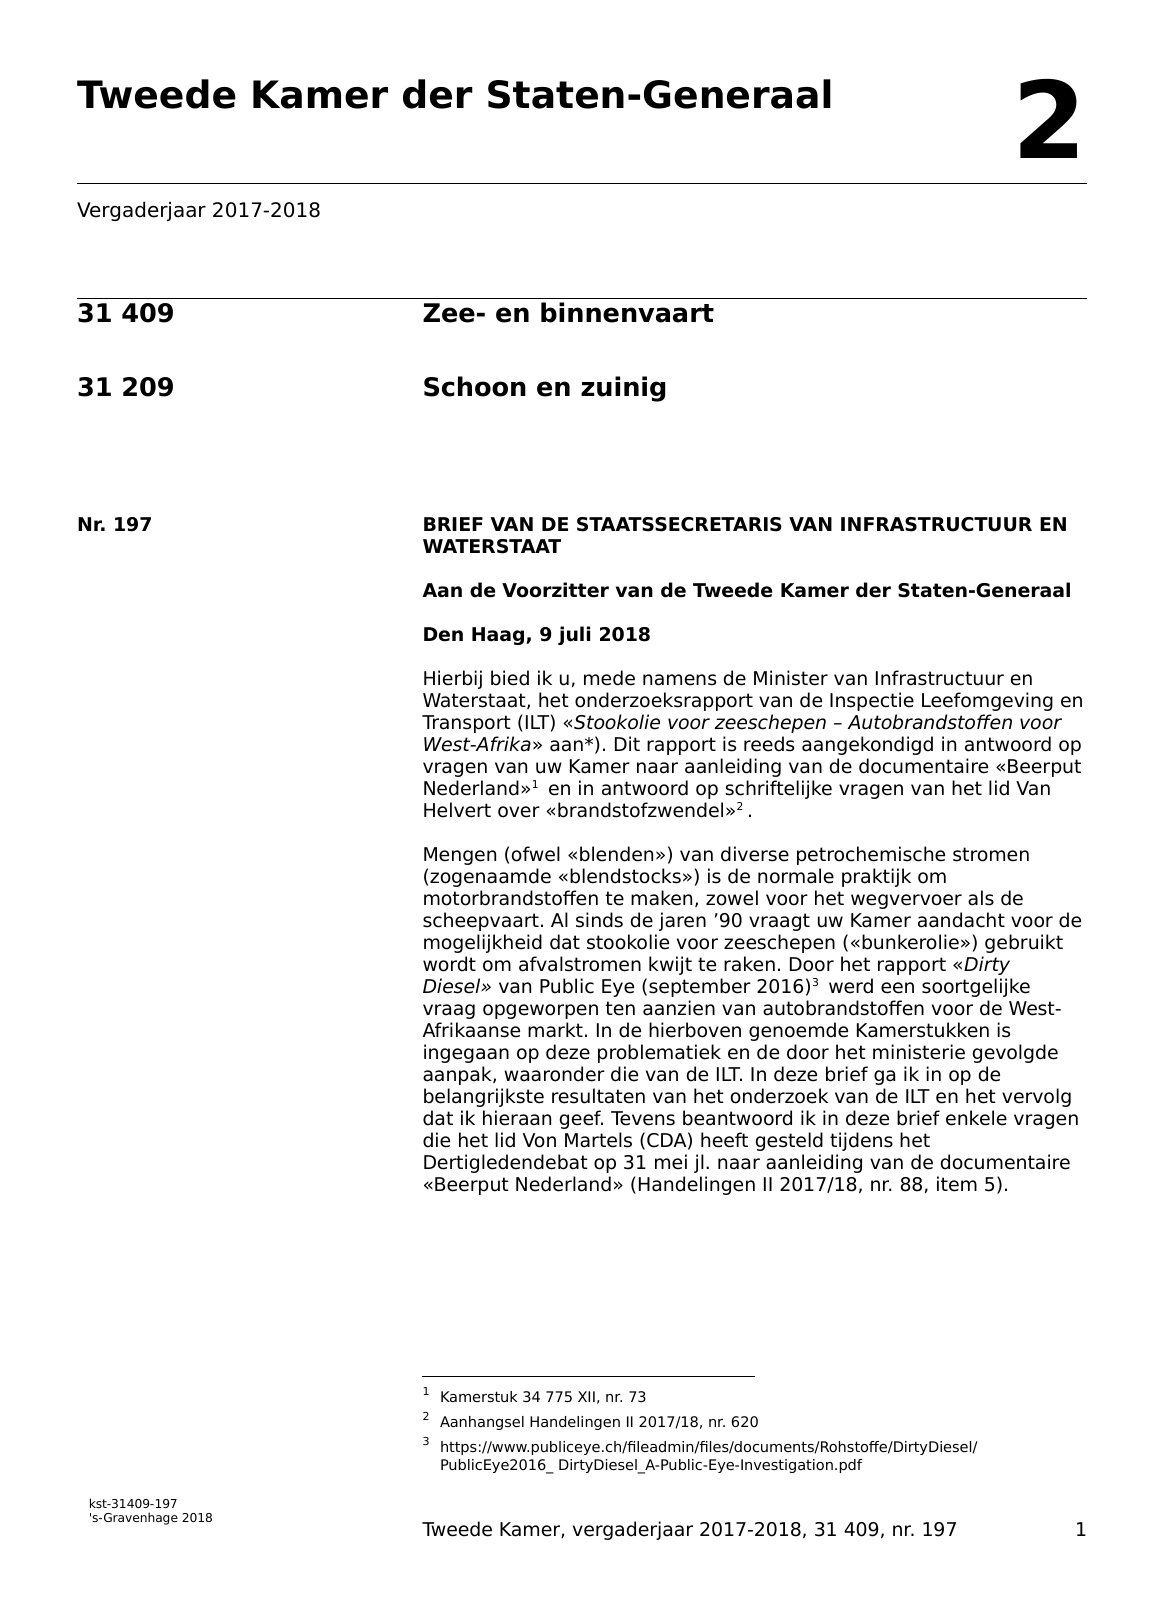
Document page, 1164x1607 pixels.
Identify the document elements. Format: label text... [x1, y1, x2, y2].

text 's-Gravenhage 2018 [88, 1511, 323, 1525]
text Mengen (ofwel «blenden») van diverse petrochemische stromen (zogenaamde «blendstocks») is de normale praktijk om motorbrandstoffen te maken, zowel voor het wegvervoer als de scheepvaart. Al sinds de jaren ’90 vraagt uw Kamer aandacht voor de mogelijkheid dat stookolie voor zeeschepen («bunkerolie») gebruikt wordt om afvalstromen kwijt te raken. Door het rapport «Dirty Diesel» van Public Eye (september 2016) werd een soortgelijke vraag opgeworpen ten aanzien van autobrandstoffen voor de West-Afrikaanse markt. In de hierboven genoemde Kamerstukken is ingegaan op deze problematiek en de door het ministerie gevolgde aanpak, waaronder die van de ILT. In deze brief ga ik in op de belangrijkste resultaten van het onderzoek van de ILT en het vervolg dat ik hieraan geef. Tevens beantwoord ik in deze brief enkele vragen die het lid Von Martels (CDA) heeft gesteld tijdens het Dertigledendebat op 31 mei jl. naar aanleiding van de documentaire «Beerput Nederland» (Handelingen II 2017/18, nr. 88, item 5). [422, 844, 1087, 1196]
text kst-31409-197 [88, 1497, 323, 1511]
text Kamerstuk 34 775 XII, nr. 73 [422, 1385, 1087, 1407]
subtitle 31 409 Zee- en binnenvaart [77, 299, 1087, 329]
table_header 2 [886, 59, 1087, 183]
table_header Tweede Kamer der Staten-Generaal [77, 59, 886, 183]
subtitle Aan de Voorzitter van de Tweede Kamer der Staten-Generaal [422, 580, 1087, 602]
subtitle Nr. 197 BRIEF VAN DE STAATSSECRETARIS VAN INFRASTRUCTUUR EN WATERSTAAT [77, 514, 1087, 558]
subtitle 31 209 Schoon en zuinig [77, 373, 1087, 403]
text https://www.publiceye.ch/fileadmin/files/documents/Rohstoffe/DirtyDiesel/PublicEye2016_ DirtyDiesel_A-Public-Eye-Investigation.pdf [422, 1435, 1087, 1474]
table_cell Vergaderjaar 2017-2018 [77, 184, 1087, 298]
subtitle Den Haag, 9 juli 2018 [422, 624, 1087, 646]
text Aanhangsel Handelingen II 2017/18, nr. 620 [422, 1410, 1087, 1432]
text Hierbij bied ik u, mede namens de Minister van Infrastructuur en Waterstaat, het onderzoeksrapport van de Inspectie Leefomgeving en Transport (ILT) «Stookolie voor zeeschepen – Autobrandstoffen voor West-Afrika» aan*). Dit rapport is reeds aangekondigd in antwoord op vragen van uw Kamer naar aanleiding van de documentaire «Beerput Nederland» en in antwoord op schriftelijke vragen van het lid Van Helvert over «brandstofzwendel». [422, 668, 1087, 822]
